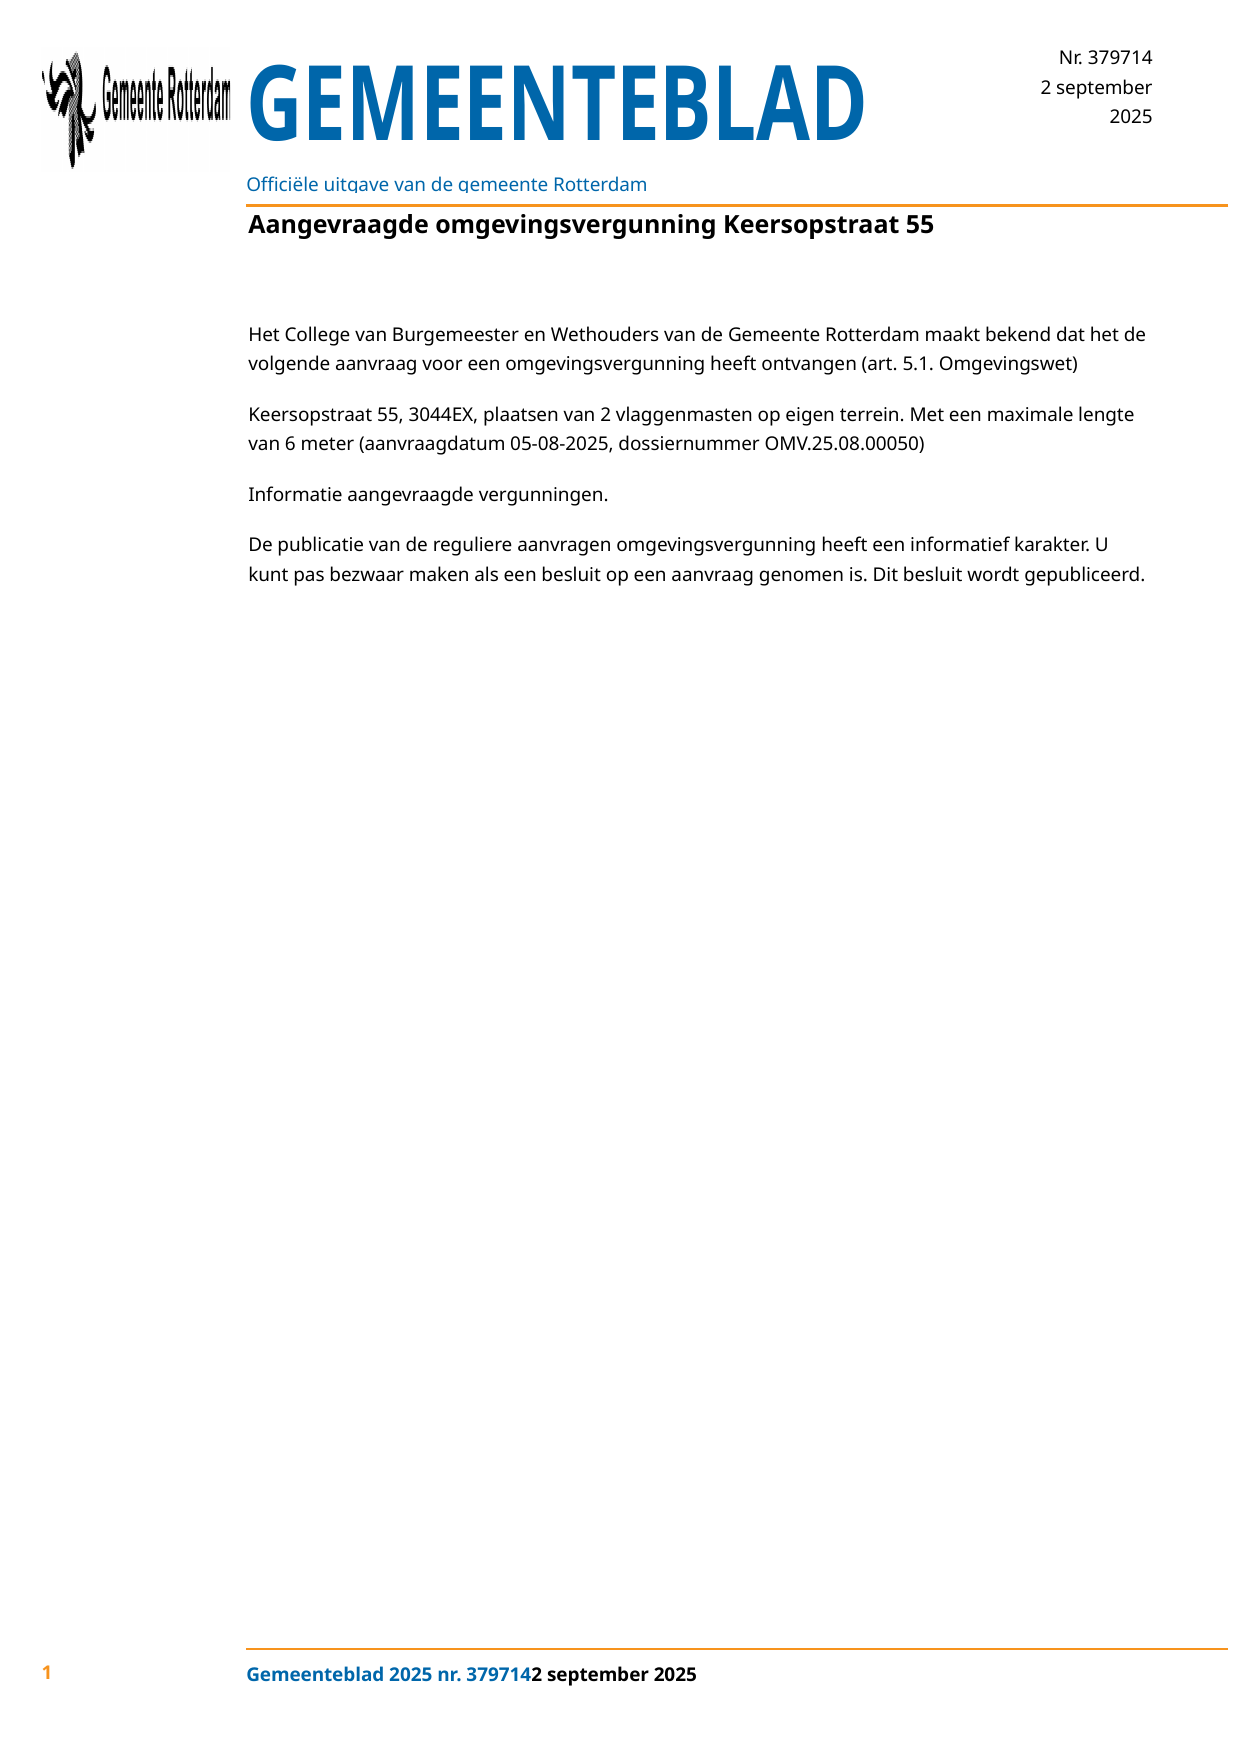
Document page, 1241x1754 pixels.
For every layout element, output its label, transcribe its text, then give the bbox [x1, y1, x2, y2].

text Aangevraagde omgevingsvergunning Keersopstraat 55 [248, 207, 1152, 241]
text De publicatie van de reguliere aanvragen omgevingsvergunning heeft een informatief karakter. U kunt pas bezwaar maken als een besluit op een aanvraag genomen is. Dit besluit wordt gepubliceerd. [248, 531, 1152, 586]
text Het College van Burgemeester en Wethouders van de Gemeente Rotterdam maakt bekend dat het de volgende aanvraag voor een omgevingsvergunning heeft ontvangen (art. 5.1. Omgevingswet) [248, 321, 1152, 376]
text Informatie aangevraagde vergunningen. [248, 481, 1152, 506]
picture [41, 47, 231, 172]
text Keersopstraat 55, 3044EX, plaatsen van 2 vlaggenmasten op eigen terrein. Met een maximale lengte van 6 meter (aanvraagdatum 05-08-2025, dossiernummer OMV.25.08.00050) [248, 401, 1152, 456]
